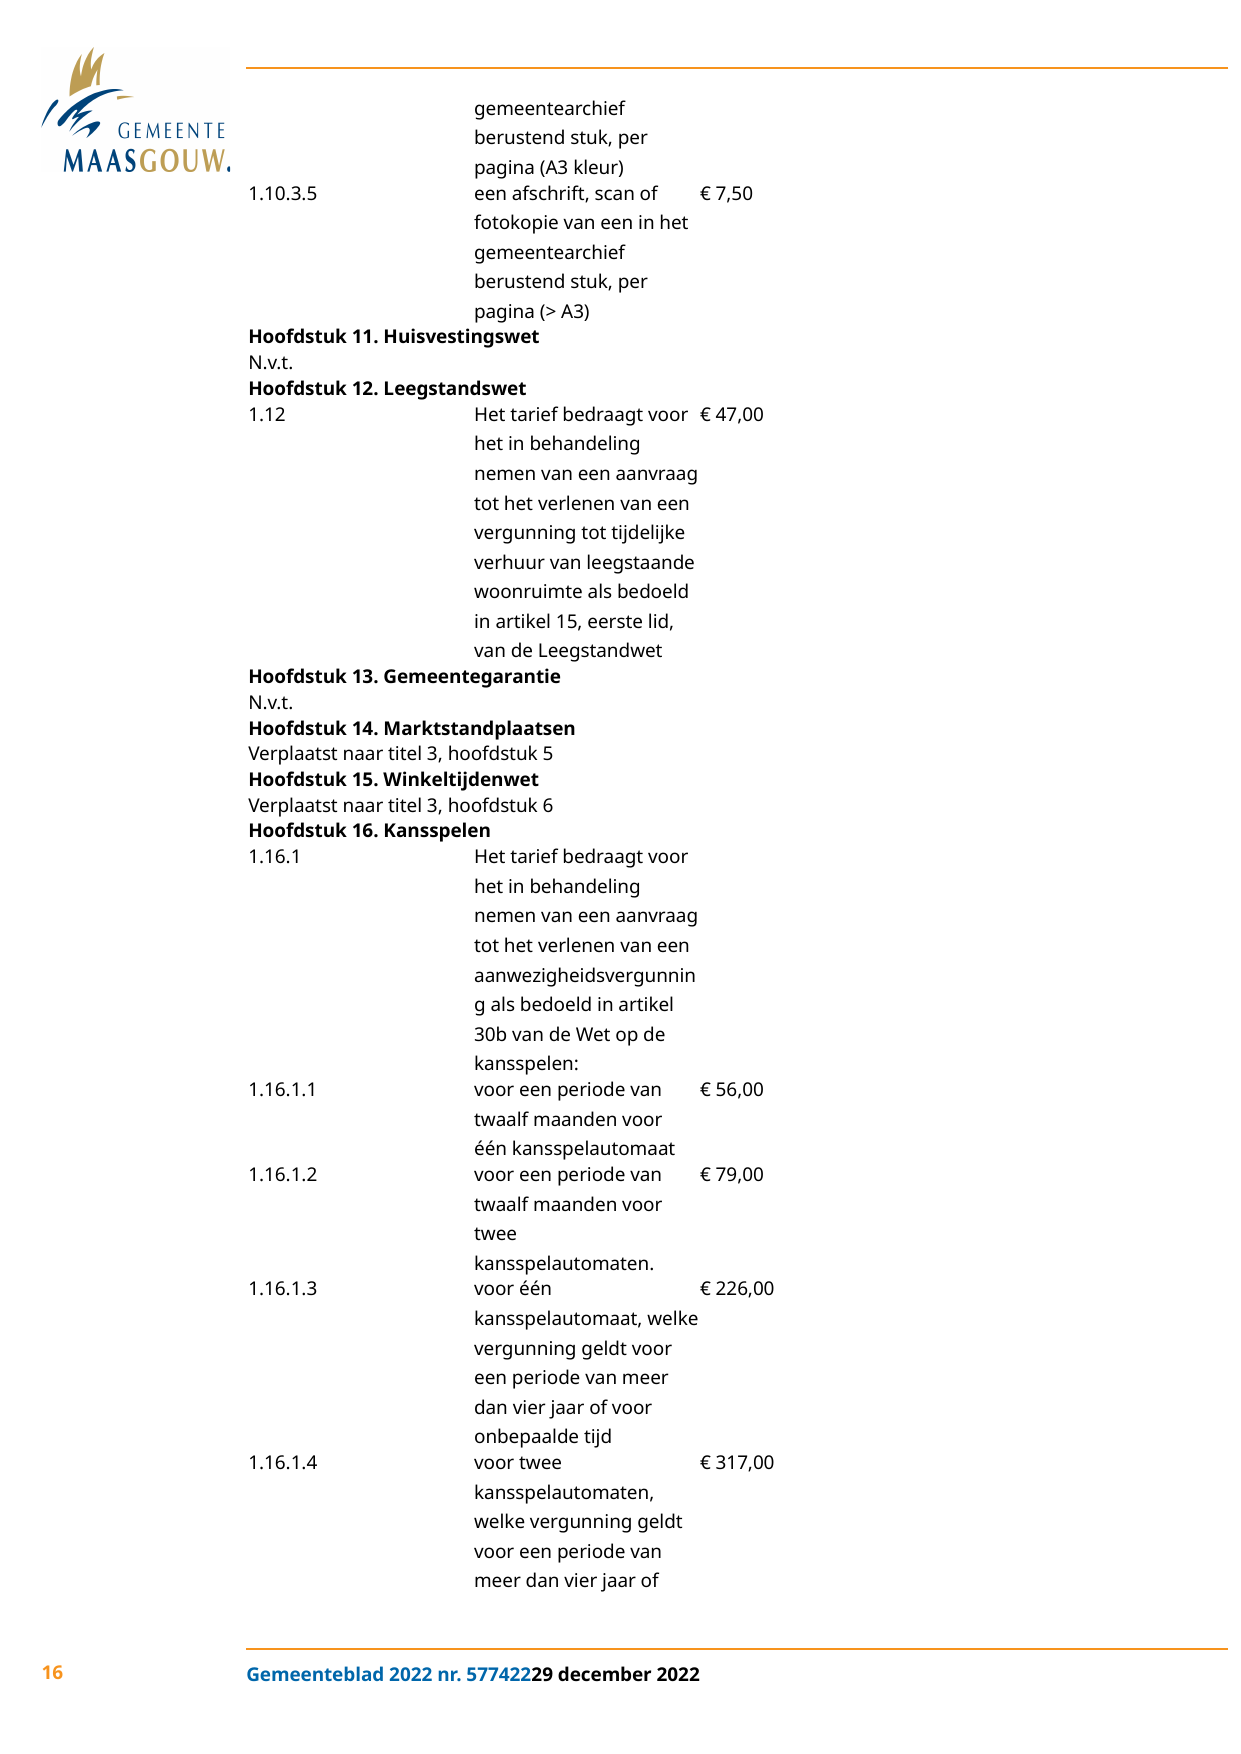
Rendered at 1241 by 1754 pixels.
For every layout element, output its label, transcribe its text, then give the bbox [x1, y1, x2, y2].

table_cell Hoofdstuk 13. Gemeentegarantie [248, 663, 926, 689]
table_cell 1.16.1.3 [248, 1276, 474, 1449]
table_cell Hoofdstuk 15. Winkeltijdenwet [248, 766, 926, 792]
table_cell € 56,00 [700, 1076, 926, 1161]
table_cell Het tarief bedraagt voor het in behandeling nemen van een aanvraag tot het verlenen van een aanwezigheidsvergunning als bedoeld in artikel 30b van de Wet op de kansspelen: [474, 844, 700, 1076]
table_cell € 47,00 [700, 401, 926, 663]
table_cell voor een periode van twaalf maanden voor één kansspelautomaat [474, 1076, 700, 1161]
table_cell [700, 689, 926, 715]
table_cell [248, 95, 474, 180]
table_cell gemeentearchief berustend stuk, per pagina (A3 kleur) [474, 95, 700, 180]
table_cell 1.16.1.4 [248, 1449, 474, 1593]
table_cell [474, 689, 700, 715]
picture [41, 47, 231, 172]
table_cell € 79,00 [700, 1161, 926, 1276]
table_cell Het tarief bedraagt voor het in behandeling nemen van een aanvraag tot het verlenen van een vergunning tot tijdelijke verhuur van leegstaande woonruimte als bedoeld in artikel 15, eerste lid, van de Leegstandwet [474, 401, 700, 663]
table_cell [700, 350, 926, 375]
table_cell voor één kansspelautomaat, welke vergunning geldt voor een periode van meer dan vier jaar of voor onbepaalde tijd [474, 1276, 700, 1449]
table_cell Verplaatst naar titel 3, hoofdstuk 5 [248, 741, 700, 766]
table_cell € 317,00 [700, 1449, 926, 1593]
table_cell [700, 844, 926, 1076]
table_cell [700, 792, 926, 818]
table_cell [474, 350, 700, 375]
table_cell 1.16.1.1 [248, 1076, 474, 1161]
table_cell € 7,50 [700, 180, 926, 324]
table_cell een afschrift, scan of fotokopie van een in het gemeentearchief berustend stuk, per pagina (> A3) [474, 180, 700, 324]
table_cell € 226,00 [700, 1276, 926, 1449]
table_cell Hoofdstuk 11. Huisvestingswet [248, 324, 926, 349]
table_cell 1.16.1.2 [248, 1161, 474, 1276]
table_cell 1.16.1 [248, 844, 474, 1076]
table_cell Hoofdstuk 12. Leegstandswet [248, 375, 926, 401]
table_cell N.v.t. [248, 689, 474, 715]
table_cell [700, 95, 926, 180]
table_cell Hoofdstuk 16. Kansspelen [248, 818, 926, 843]
table_cell 1.10.3.5 [248, 180, 474, 324]
table_cell voor een periode van twaalf maanden voor twee kansspelautomaten. [474, 1161, 700, 1276]
table_cell N.v.t. [248, 350, 474, 375]
table_cell Hoofdstuk 14. Marktstandplaatsen [248, 715, 926, 741]
table_cell Verplaatst naar titel 3, hoofdstuk 6 [248, 792, 700, 818]
table_cell [700, 741, 926, 766]
table_cell voor twee kansspelautomaten, welke vergunning geldt voor een periode van meer dan vier jaar of [474, 1449, 700, 1593]
table_cell 1.12 [248, 401, 474, 663]
